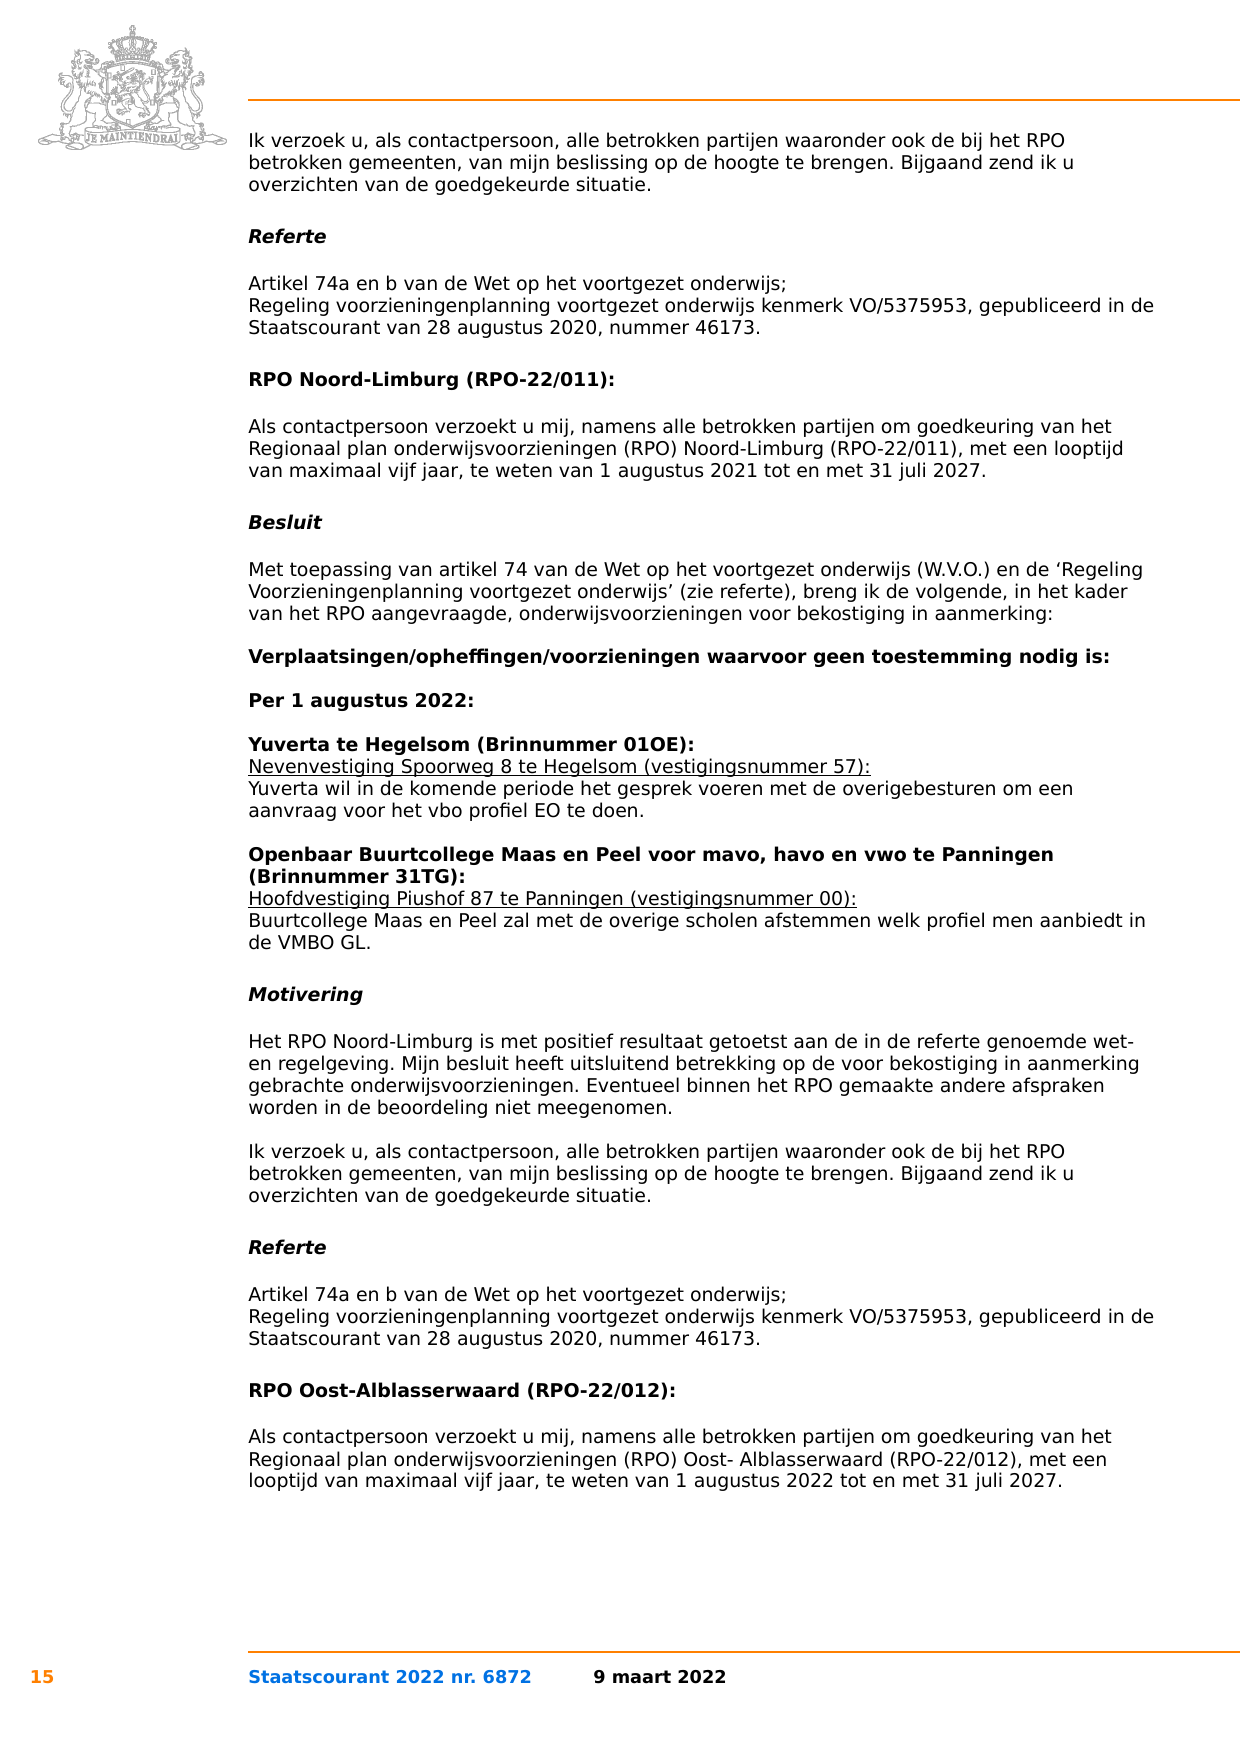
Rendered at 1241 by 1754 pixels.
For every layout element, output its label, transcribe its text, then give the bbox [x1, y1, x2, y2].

text Hoofdvestiging Piushof 87 te Panningen (vestigingsnummer 00): [248, 888, 1163, 910]
subtitle RPO Oost-Alblasserwaard (RPO-22/012): [248, 1379, 1163, 1401]
text Buurtcollege Maas en Peel zal met de overige scholen afstemmen welk profiel men aanbiedt in de VMBO GL. [248, 910, 1163, 954]
text Als contactpersoon verzoekt u mij, namens alle betrokken partijen om goedkeuring van het Regionaal plan onderwijsvoorzieningen (RPO) Oost- Alblasserwaard (RPO-22/012), met een looptijd van maximaal vijf jaar, te weten van 1 augustus 2022 tot en met 31 juli 2027. [248, 1426, 1163, 1492]
subtitle Motivering [248, 984, 1163, 1006]
subtitle Referte [248, 1237, 1163, 1258]
text Verplaatsingen/opheffingen/voorzieningen waarvoor geen toestemming nodig is: [248, 646, 1163, 668]
text Openbaar Buurtcollege Maas en Peel voor mavo, havo en vwo te Panningen (Brinnummer 31TG): [248, 844, 1163, 888]
subtitle Referte [248, 226, 1163, 248]
picture [38, 25, 227, 150]
text Het RPO Noord-Limburg is met positief resultaat getoetst aan de in de referte genoemde wet- en regelgeving. Mijn besluit heeft uitsluitend betrekking op de voor bekostiging in aanmerking gebrachte onderwijsvoorzieningen. Eventueel binnen het RPO gemaakte andere afspraken worden in de beoordeling niet meegenomen. [248, 1031, 1163, 1119]
text Nevenvestiging Spoorweg 8 te Hegelsom (vestigingsnummer 57): [248, 756, 1163, 778]
text Yuverta wil in de komende periode het gesprek voeren met de overigebesturen om een aanvraag voor het vbo profiel EO te doen. [248, 778, 1163, 822]
text Als contactpersoon verzoekt u mij, namens alle betrokken partijen om goedkeuring van het Regionaal plan onderwijsvoorzieningen (RPO) Noord-Limburg (RPO-22/011), met een looptijd van maximaal vijf jaar, te weten van 1 augustus 2021 tot en met 31 juli 2027. [248, 416, 1163, 482]
text Ik verzoek u, als contactpersoon, alle betrokken partijen waaronder ook de bij het RPO betrokken gemeenten, van mijn beslissing op de hoogte te brengen. Bijgaand zend ik u overzichten van de goedgekeurde situatie. [248, 130, 1163, 196]
text Ik verzoek u, als contactpersoon, alle betrokken partijen waaronder ook de bij het RPO betrokken gemeenten, van mijn beslissing op de hoogte te brengen. Bijgaand zend ik u overzichten van de goedgekeurde situatie. [248, 1141, 1163, 1207]
text Regeling voorzieningenplanning voortgezet onderwijs kenmerk VO/5375953, gepubliceerd in de Staatscourant van 28 augustus 2020, nummer 46173. [248, 1306, 1163, 1349]
text Per 1 augustus 2022: [248, 690, 1163, 712]
text Yuverta te Hegelsom (Brinnummer 01OE): [248, 734, 1163, 756]
text Met toepassing van artikel 74 van de Wet op het voortgezet onderwijs (W.V.O.) en de ‘Regeling Voorzieningenplanning voortgezet onderwijs’ (zie referte), breng ik de volgende, in het kader van het RPO aangevraagde, onderwijsvoorzieningen voor bekostiging in aanmerking: [248, 559, 1163, 624]
subtitle RPO Noord-Limburg (RPO-22/011): [248, 369, 1163, 391]
subtitle Besluit [248, 512, 1163, 534]
text Regeling voorzieningenplanning voortgezet onderwijs kenmerk VO/5375953, gepubliceerd in de Staatscourant van 28 augustus 2020, nummer 46173. [248, 295, 1163, 339]
text Artikel 74a en b van de Wet op het voortgezet onderwijs; [248, 273, 1163, 295]
text Artikel 74a en b van de Wet op het voortgezet onderwijs; [248, 1283, 1163, 1306]
